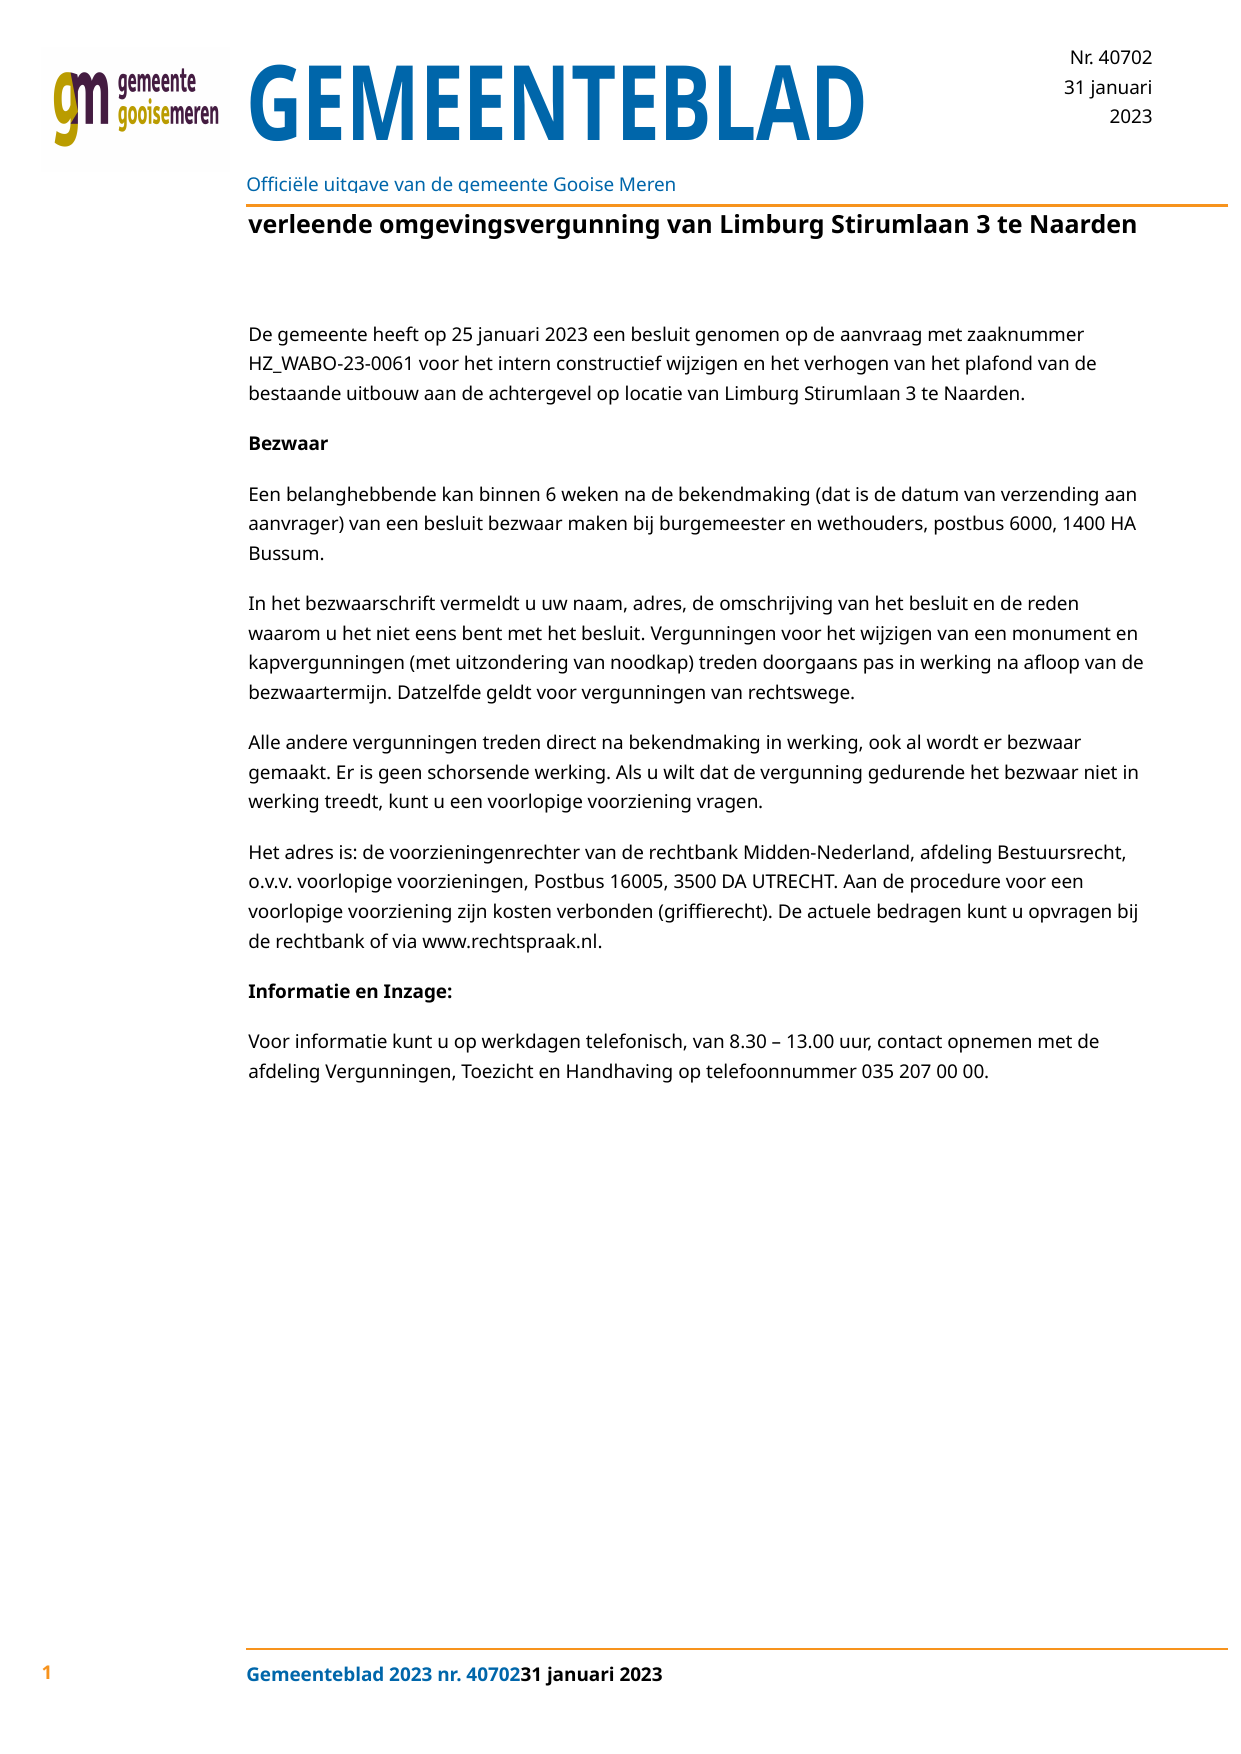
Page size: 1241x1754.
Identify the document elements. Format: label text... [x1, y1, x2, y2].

text In het bezwaarschrift vermeldt u uw naam, adres, de omschrijving van het besluit en de reden waarom u het niet eens bent met het besluit. Vergunningen voor het wijzigen van een monument en kapvergunningen (met uitzondering van noodkap) treden doorgaans pas in werking na afloop van de bezwaartermijn. Datzelfde geldt voor vergunningen van rechtswege. [248, 590, 1152, 705]
text Het adres is: de voorzieningenrechter van de rechtbank Midden-Nederland, afdeling Bestuursrecht, o.v.v. voorlopige voorzieningen, Postbus 16005, 3500 DA UTRECHT. Aan de procedure voor een voorlopige voorziening zijn kosten verbonden (griffierecht). De actuele bedragen kunt u opvragen bij de rechtbank of via www.rechtspraak.nl. [248, 839, 1152, 953]
text verleende omgevingsvergunning van Limburg Stirumlaan 3 te Naarden [248, 207, 1152, 241]
text Alle andere vergunningen treden direct na bekendmaking in werking, ook al wordt er bezwaar gemaakt. Er is geen schorsende werking. Als u wilt dat de vergunning gedurende het bezwaar niet in werking treedt, kunt u een voorlopige voorziening vragen. [248, 729, 1152, 814]
text Bezwaar [248, 430, 1152, 456]
text Een belanghebbende kan binnen 6 weken na de bekendmaking (dat is de datum van verzending aan aanvrager) van een besluit bezwaar maken bij burgemeester en wethouders, postbus 6000, 1400 HA Bussum. [248, 481, 1152, 566]
text De gemeente heeft op 25 januari 2023 een besluit genomen op de aanvraag met zaaknummer HZ_WABO-23-0061 voor het intern constructief wijzigen en het verhogen van het plafond van de bestaande uitbouw aan de achtergevel op locatie van Limburg Stirumlaan 3 te Naarden. [248, 321, 1152, 406]
picture [41, 47, 231, 172]
text Informatie en Inzage: [248, 978, 1152, 1004]
text Voor informatie kunt u op werkdagen telefonisch, van 8.30 – 13.00 uur, contact opnemen met de afdeling Vergunningen, Toezicht en Handhaving op telefoonnummer 035 207 00 00. [248, 1029, 1152, 1084]
